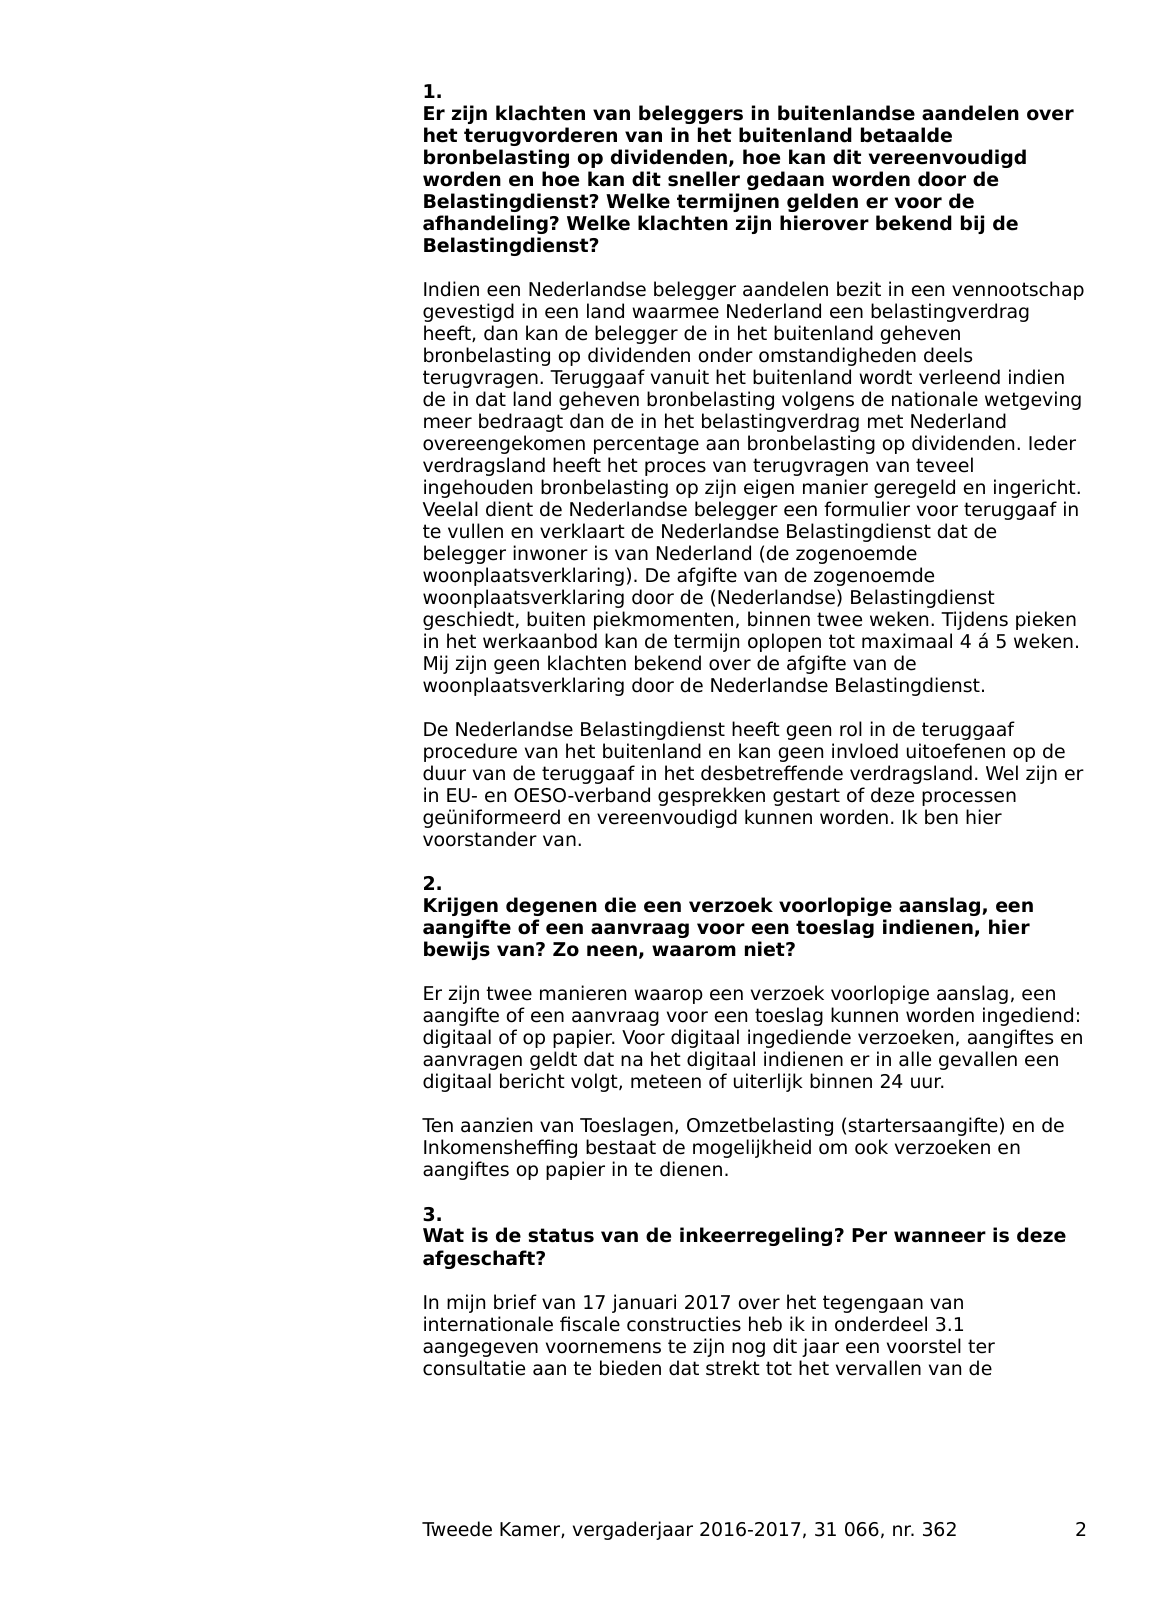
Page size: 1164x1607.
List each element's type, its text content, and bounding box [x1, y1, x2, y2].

text Indien een Nederlandse belegger aandelen bezit in een vennootschap gevestigd in een land waarmee Nederland een belastingverdrag heeft, dan kan de belegger de in het buitenland geheven bronbelasting op dividenden onder omstandigheden deels terugvragen. Teruggaaf vanuit het buitenland wordt verleend indien de in dat land geheven bronbelasting volgens de nationale wetgeving meer bedraagt dan de in het belastingverdrag met Nederland overeengekomen percentage aan bronbelasting op dividenden. Ieder verdragsland heeft het proces van terugvragen van teveel ingehouden bronbelasting op zijn eigen manier geregeld en ingericht. Veelal dient de Nederlandse belegger een formulier voor teruggaaf in te vullen en verklaart de Nederlandse Belastingdienst dat de belegger inwoner is van Nederland (de zogenoemde woonplaatsverklaring). De afgifte van de zogenoemde woonplaatsverklaring door de (Nederlandse) Belastingdienst geschiedt, buiten piekmomenten, binnen twee weken. Tijdens pieken in het werkaanbod kan de termijn oplopen tot maximaal 4 á 5 weken. Mij zijn geen klachten bekend over de afgifte van de woonplaatsverklaring door de Nederlandse Belastingdienst. [422, 279, 1087, 697]
text Er zijn klachten van beleggers in buitenlandse aandelen over het terugvorderen van in het buitenland betaalde bronbelasting op dividenden, hoe kan dit vereenvoudigd worden en hoe kan dit sneller gedaan worden door de Belastingdienst? Welke termijnen gelden er voor de afhandeling? Welke klachten zijn hierover bekend bij de Belastingdienst? [422, 103, 1087, 257]
text Ten aanzien van Toeslagen, Omzetbelasting (startersaangifte) en de Inkomensheffing bestaat de mogelijkheid om ook verzoeken en aangiftes op papier in te dienen. [422, 1115, 1087, 1181]
text Er zijn twee manieren waarop een verzoek voorlopige aanslag, een aangifte of een aanvraag voor een toeslag kunnen worden ingediend: digitaal of op papier. Voor digitaal ingediende verzoeken, aangiftes en aanvragen geldt dat na het digitaal indienen er in alle gevallen een digitaal bericht volgt, meteen of uiterlijk binnen 24 uur. [422, 983, 1087, 1093]
text Krijgen degenen die een verzoek voorlopige aanslag, een aangifte of een aanvraag voor een toeslag indienen, hier bewijs van? Zo neen, waarom niet? [422, 895, 1087, 961]
text 2. [422, 873, 1087, 895]
text De Nederlandse Belastingdienst heeft geen rol in de teruggaaf procedure van het buitenland en kan geen invloed uitoefenen op de duur van de teruggaaf in het desbetreffende verdragsland. Wel zijn er in EU- en OESO-verband gesprekken gestart of deze processen geüniformeerd en vereenvoudigd kunnen worden. Ik ben hier voorstander van. [422, 719, 1087, 851]
text 1. [422, 81, 1087, 103]
text In mijn brief van 17 januari 2017 over het tegengaan van internationale fiscale constructies heb ik in onderdeel 3.1 aangegeven voornemens te zijn nog dit jaar een voorstel ter consultatie aan te bieden dat strekt tot het vervallen van de [422, 1292, 1087, 1401]
text Wat is de status van de inkeerregeling? Per wanneer is deze afgeschaft? [422, 1225, 1087, 1269]
text 3. [422, 1203, 1087, 1225]
